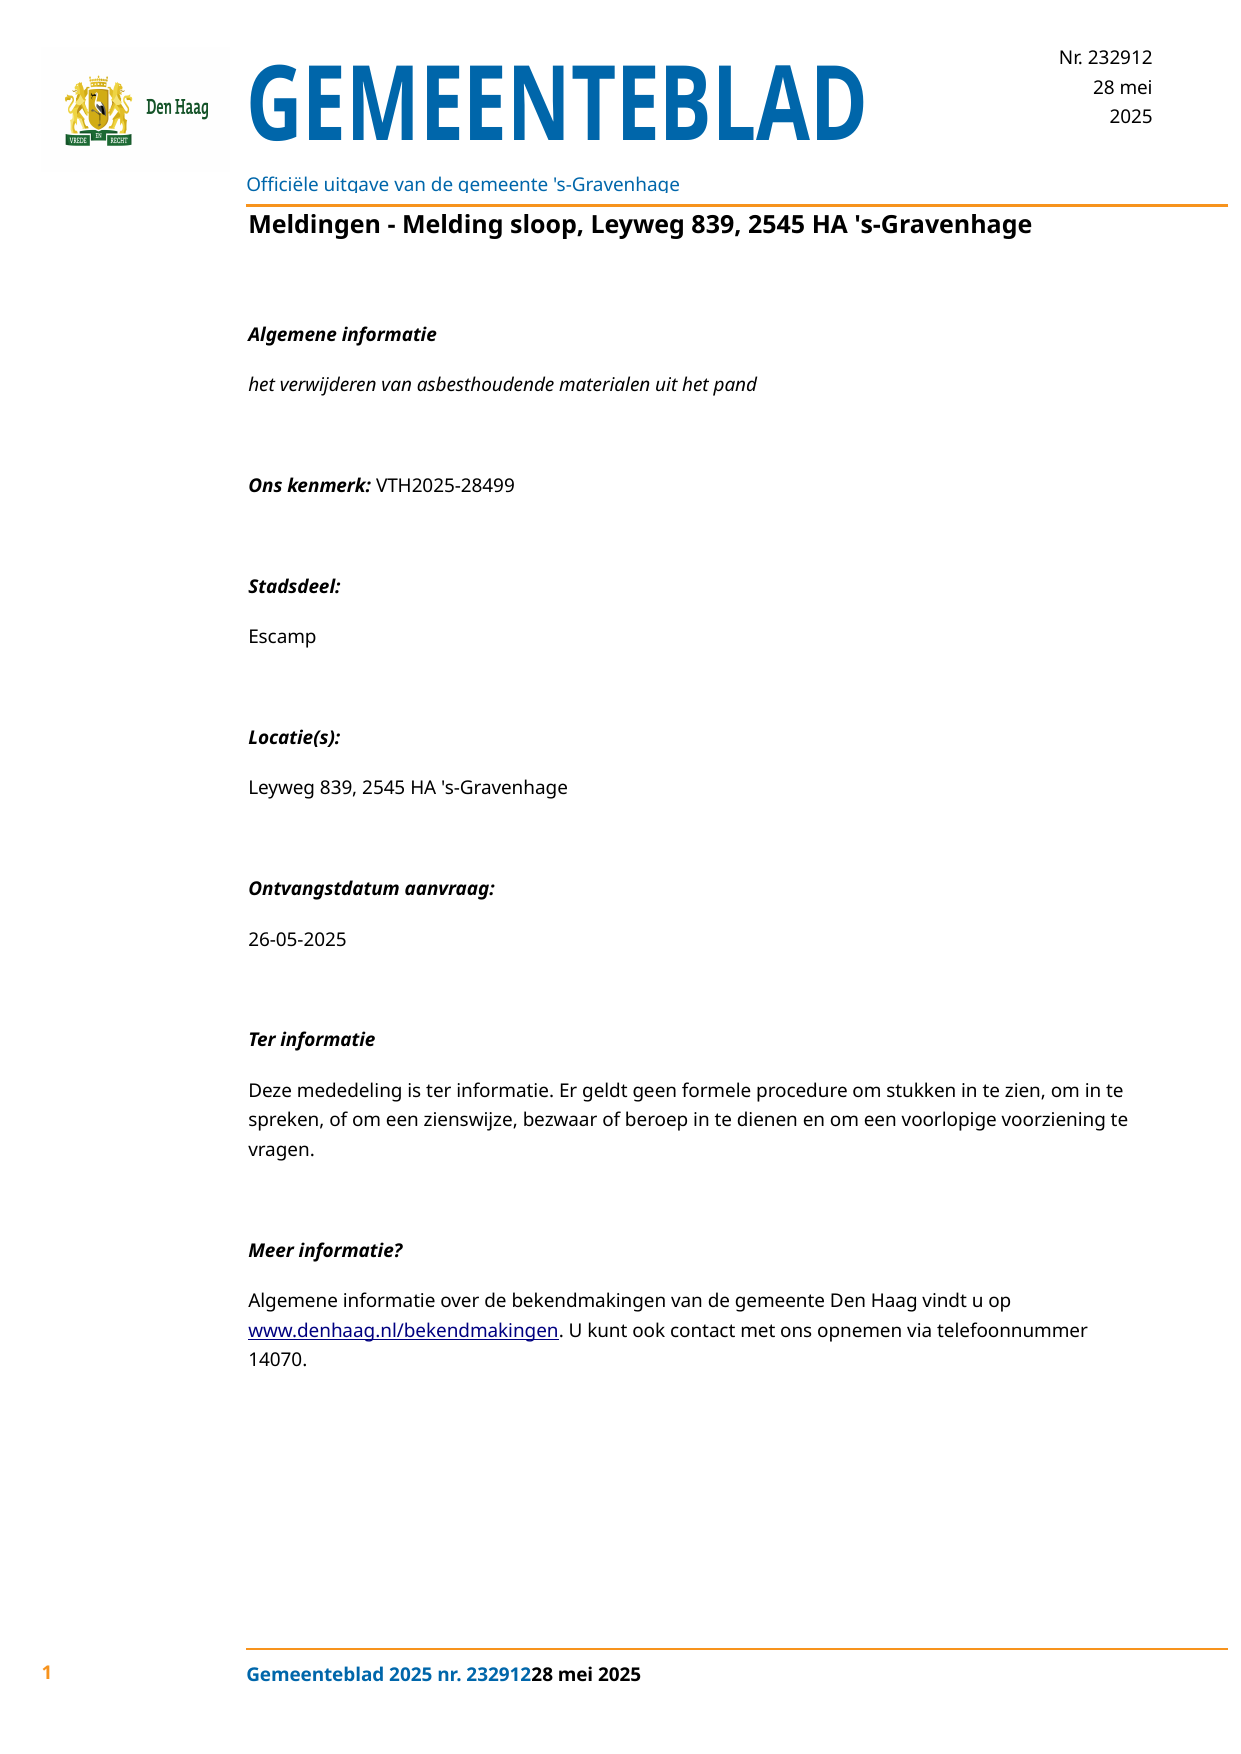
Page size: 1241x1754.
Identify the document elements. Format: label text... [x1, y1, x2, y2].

text Ons kenmerk: VTH2025-28499 [248, 472, 1152, 498]
text Deze mededeling is ter informatie. Er geldt geen formele procedure om stukken in te zien, om in te spreken, of om een zienswijze, bezwaar of beroep in te dienen en om een voorlopige voorziening te vragen. [248, 1077, 1152, 1162]
text Algemene informatie over de bekendmakingen van de gemeente Den Haag vindt u op www.denhaag.nl/bekendmakingen. U kunt ook contact met ons opnemen via telefoonnummer 14070. [248, 1287, 1152, 1372]
text 26-05-2025 [248, 926, 1152, 951]
text Ter informatie [248, 1027, 1152, 1052]
picture [41, 47, 231, 172]
text Leyweg 839, 2545 HA 's-Gravenhage [248, 774, 1152, 800]
text het verwijderen van asbesthoudende materialen uit het pand [248, 371, 1152, 397]
text Locatie(s): [248, 724, 1152, 750]
text Meldingen - Melding sloop, Leyweg 839, 2545 HA 's-Gravenhage [248, 207, 1152, 241]
text Algemene informatie [248, 321, 1152, 346]
text Meer informatie? [248, 1237, 1152, 1263]
text Escamp [248, 623, 1152, 649]
text Ontvangstdatum aanvraag: [248, 875, 1152, 901]
text Stadsdeel: [248, 573, 1152, 598]
